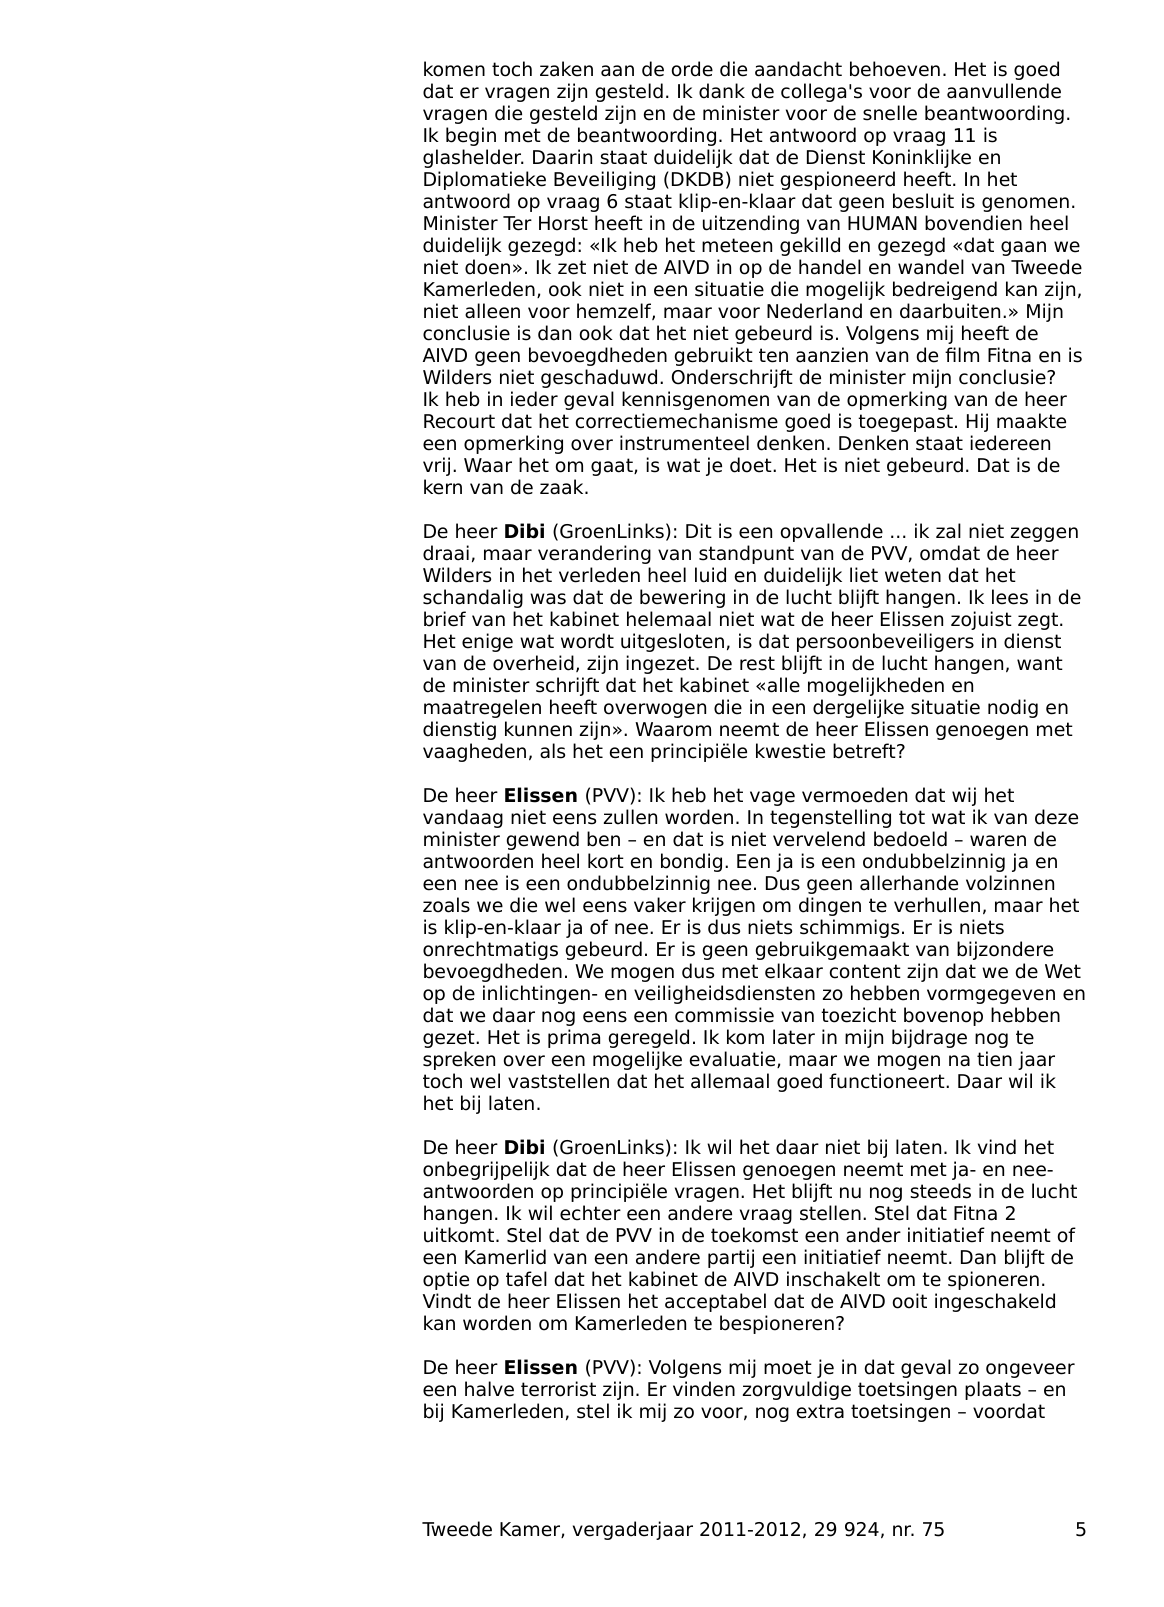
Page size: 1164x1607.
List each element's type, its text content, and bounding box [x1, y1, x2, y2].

text Ik heb in ieder geval kennisgenomen van de opmerking van de heer Recourt dat het correctiemechanisme goed is toegepast. Hij maakte een opmerking over instrumenteel denken. Denken staat iedereen vrij. Waar het om gaat, is wat je doet. Het is niet gebeurd. Dat is de kern van de zaak. [422, 389, 1087, 499]
text De heer Dibi (GroenLinks): Ik wil het daar niet bij laten. Ik vind het onbegrijpelijk dat de heer Elissen genoegen neemt met ja- en nee-antwoorden op principiële vragen. Het blijft nu nog steeds in de lucht hangen. Ik wil echter een andere vraag stellen. Stel dat Fitna 2 uitkomt. Stel dat de PVV in de toekomst een ander initiatief neemt of een Kamerlid van een andere partij een initiatief neemt. Dan blijft de optie op tafel dat het kabinet de AIVD inschakelt om te spioneren. Vindt de heer Elissen het acceptabel dat de AIVD ooit ingeschakeld kan worden om Kamerleden te bespioneren? [422, 1137, 1087, 1334]
text Ik begin met de beantwoording. Het antwoord op vraag 11 is glashelder. Daarin staat duidelijk dat de Dienst Koninklijke en Diplomatieke Beveiliging (DKDB) niet gespioneerd heeft. In het antwoord op vraag 6 staat klip-en-klaar dat geen besluit is genomen. Minister Ter Horst heeft in de uitzending van HUMAN bovendien heel duidelijk gezegd: «Ik heb het meteen gekilld en gezegd «dat gaan we niet doen». Ik zet niet de AIVD in op de handel en wandel van Tweede Kamerleden, ook niet in een situatie die mogelijk bedreigend kan zijn, niet alleen voor hemzelf, maar voor Nederland en daarbuiten.» Mijn conclusie is dan ook dat het niet gebeurd is. Volgens mij heeft de AIVD geen bevoegdheden gebruikt ten aanzien van de film Fitna en is Wilders niet geschaduwd. Onderschrijft de minister mijn conclusie? [422, 125, 1087, 389]
text De heer Elissen (PVV): Ik heb het vage vermoeden dat wij het vandaag niet eens zullen worden. In tegenstelling tot wat ik van deze minister gewend ben – en dat is niet vervelend bedoeld – waren de antwoorden heel kort en bondig. Een ja is een ondubbelzinnig ja en een nee is een ondubbelzinnig nee. Dus geen allerhande volzinnen zoals we die wel eens vaker krijgen om dingen te verhullen, maar het is klip-en-klaar ja of nee. Er is dus niets schimmigs. Er is niets onrechtmatigs gebeurd. Er is geen gebruikgemaakt van bijzondere bevoegdheden. We mogen dus met elkaar content zijn dat we de Wet op de inlichtingen- en veiligheidsdiensten zo hebben vormgegeven en dat we daar nog eens een commissie van toezicht bovenop hebben gezet. Het is prima geregeld. Ik kom later in mijn bijdrage nog te spreken over een mogelijke evaluatie, maar we mogen na tien jaar toch wel vaststellen dat het allemaal goed functioneert. Daar wil ik het bij laten. [422, 785, 1087, 1114]
text De heer Elissen (PVV): Volgens mij moet je in dat geval zo ongeveer een halve terrorist zijn. Er vinden zorgvuldige toetsingen plaats – en bij Kamerleden, stel ik mij zo voor, nog extra toetsingen – voordat [422, 1357, 1087, 1423]
text komen toch zaken aan de orde die aandacht behoeven. Het is goed dat er vragen zijn gesteld. Ik dank de collega's voor de aanvullende vragen die gesteld zijn en de minister voor de snelle beantwoording. [422, 59, 1087, 125]
text De heer Dibi (GroenLinks): Dit is een opvallende ... ik zal niet zeggen draai, maar verandering van standpunt van de PVV, omdat de heer Wilders in het verleden heel luid en duidelijk liet weten dat het schandalig was dat de bewering in de lucht blijft hangen. Ik lees in de brief van het kabinet helemaal niet wat de heer Elissen zojuist zegt. Het enige wat wordt uitgesloten, is dat persoonbeveiligers in dienst van de overheid, zijn ingezet. De rest blijft in de lucht hangen, want de minister schrijft dat het kabinet «alle mogelijkheden en maatregelen heeft overwogen die in een dergelijke situatie nodig en dienstig kunnen zijn». Waarom neemt de heer Elissen genoegen met vaagheden, als het een principiële kwestie betreft? [422, 521, 1087, 763]
